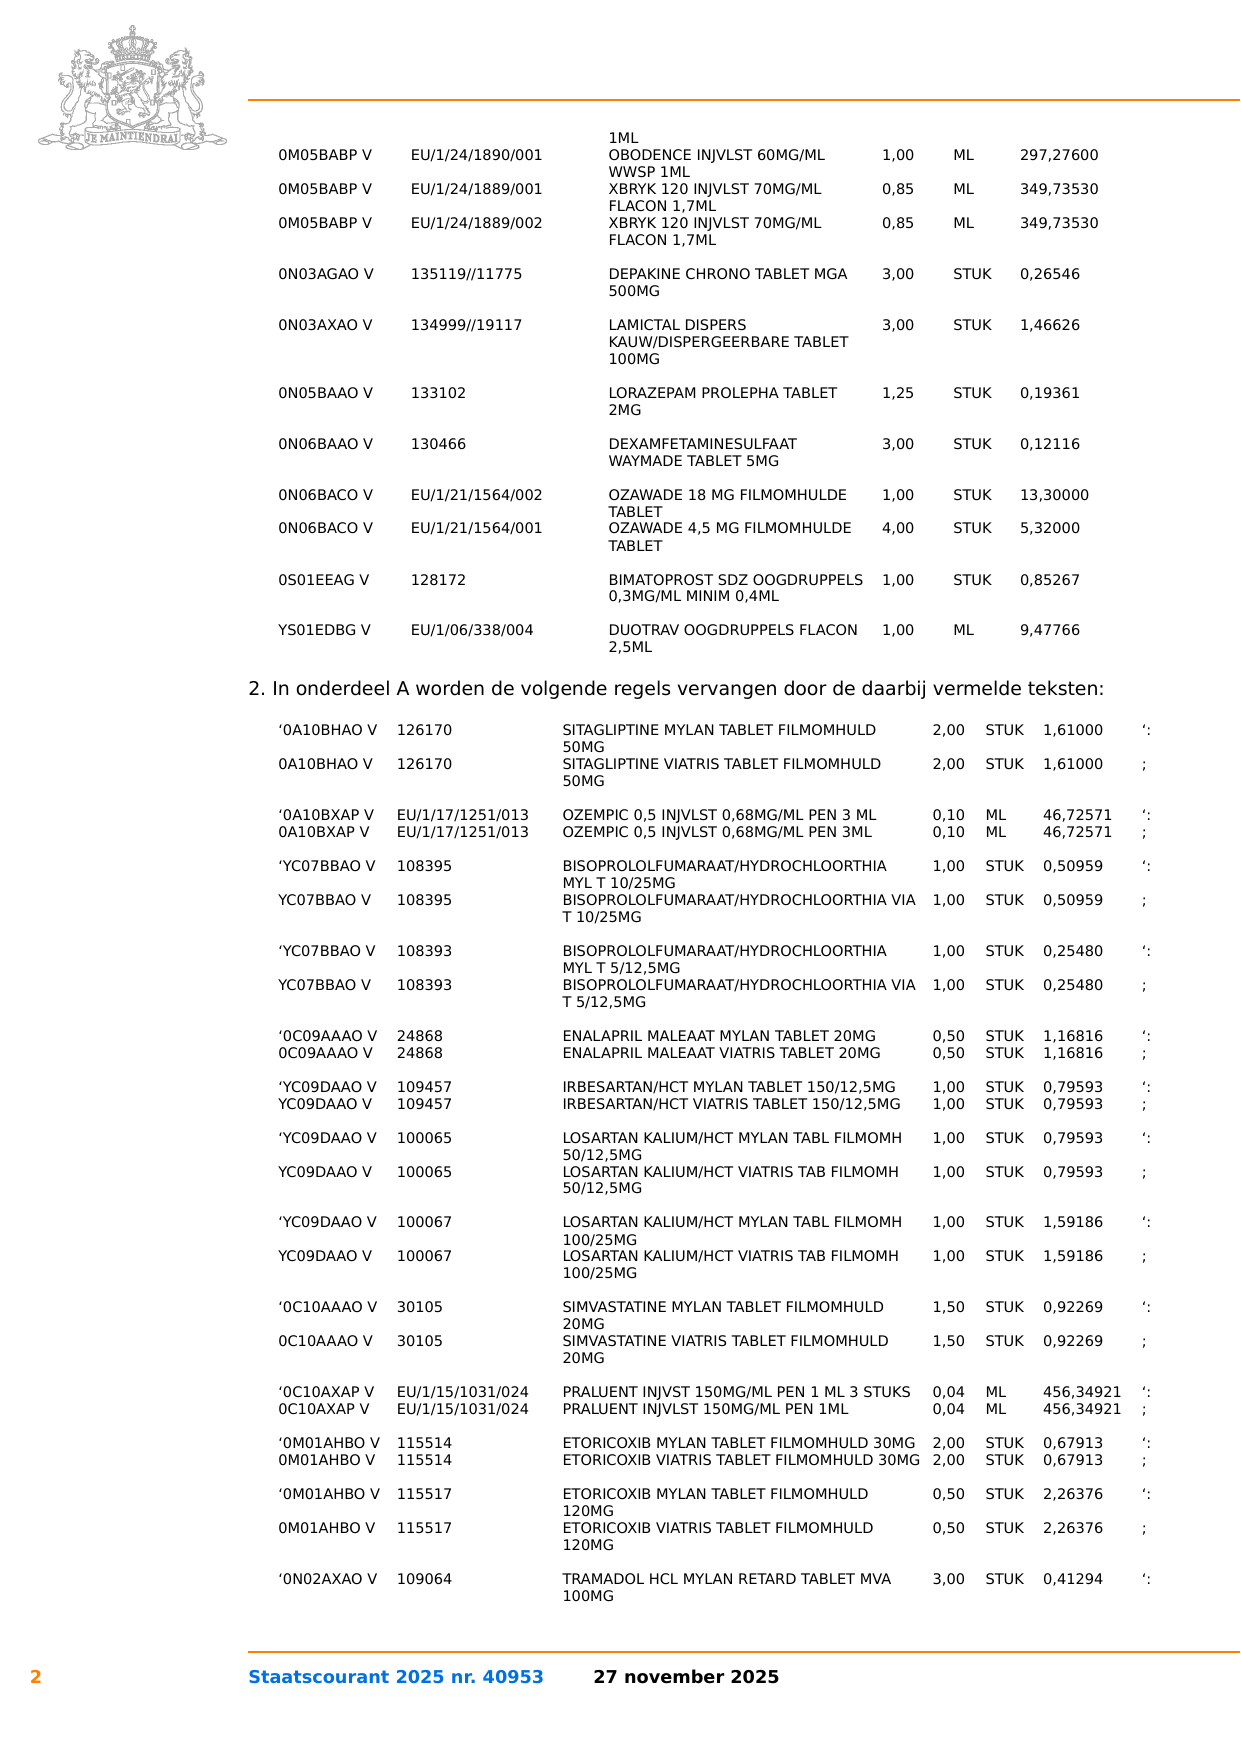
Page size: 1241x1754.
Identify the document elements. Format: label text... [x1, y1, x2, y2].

table_cell STUK [947, 317, 1014, 368]
table_header 1,61000 [1037, 722, 1136, 756]
table_cell 3,00 [926, 1571, 979, 1605]
table_cell 0,26546 [1014, 266, 1145, 300]
table_cell 1,16816 [1037, 1045, 1136, 1062]
table_cell 1,16816 [1037, 1028, 1136, 1044]
table_cell 0,50 [926, 1520, 979, 1554]
table_cell ENALAPRIL MALEAAT VIATRIS TABLET 20MG [556, 1045, 926, 1062]
table_cell 349,73530 [1014, 215, 1145, 249]
table_cell ML [947, 181, 1014, 215]
table_cell 134999//19117 [405, 317, 602, 368]
table_cell ‘0C10AXAP V [278, 1384, 391, 1401]
table_cell ‘YC07BBAO V [278, 858, 391, 892]
table_cell ML [979, 807, 1037, 824]
table_cell [278, 554, 1163, 571]
picture [38, 25, 227, 150]
table_cell LOSARTAN KALIUM/HCT VIATRIS TAB FILMOMH 100/25MG [556, 1248, 926, 1282]
table_cell BISOPROLOLFUMARAAT/HYDROCHLOORTHIA VIA T 5/12,5MG [556, 977, 926, 1011]
table_cell STUK [947, 436, 1014, 469]
table_header STUK [979, 722, 1037, 756]
table_cell ; [1136, 892, 1163, 926]
table_cell ; [1136, 1045, 1163, 1062]
table_cell [1145, 571, 1163, 605]
table_cell [947, 130, 1014, 147]
table_cell [1145, 486, 1163, 520]
table_cell [278, 790, 1163, 807]
table_cell STUK [979, 1130, 1037, 1163]
table_cell 1,00 [926, 1096, 979, 1112]
table_cell ML [979, 1401, 1037, 1418]
table_cell 0N06BACO V [278, 486, 404, 520]
table_cell 0,04 [926, 1401, 979, 1418]
table_cell 109457 [391, 1096, 556, 1112]
table_cell 0M05BABP V [278, 147, 404, 181]
table_cell 0C10AXAP V [278, 1401, 391, 1418]
table_cell 0A10BXAP V [278, 824, 391, 841]
table_cell ML [947, 147, 1014, 181]
table_cell [1145, 385, 1163, 418]
table_cell [278, 926, 1163, 943]
table_cell 1,00 [926, 1130, 979, 1163]
table_cell STUK [979, 1028, 1037, 1044]
table_cell 1,00 [926, 892, 979, 926]
table_cell 1,00 [926, 1079, 979, 1096]
table_cell [1145, 520, 1163, 554]
table_header ‘0A10BHAO V [278, 722, 391, 756]
table_cell ‘: [1136, 858, 1163, 892]
table_cell ‘YC09DAAO V [278, 1130, 391, 1163]
table_cell 0N06BACO V [278, 520, 404, 554]
table_cell LAMICTAL DISPERS KAUW/DISPERGEERBARE TABLET 100MG [602, 317, 876, 368]
table_cell SITAGLIPTINE VIATRIS TABLET FILMOMHULD 50MG [556, 756, 926, 790]
table_cell 46,72571 [1037, 824, 1136, 841]
table_cell 2,00 [926, 1452, 979, 1469]
table_cell STUK [947, 520, 1014, 554]
table_cell 0,85 [876, 215, 947, 249]
table_cell YC07BBAO V [278, 892, 391, 926]
table_cell ‘: [1136, 1571, 1163, 1605]
table_cell 1ML [602, 130, 876, 147]
table_cell STUK [979, 1248, 1037, 1282]
table_cell 30105 [391, 1299, 556, 1333]
table_cell 126170 [391, 756, 556, 790]
table_cell YS01EDBG V [278, 622, 404, 656]
table_cell [278, 605, 1163, 622]
table_cell STUK [979, 1435, 1037, 1452]
table_cell ; [1136, 1333, 1163, 1367]
table_cell 0N03AGAO V [278, 266, 404, 300]
table_cell [278, 470, 1163, 486]
table_cell ; [1136, 1401, 1163, 1418]
table_cell 1,00 [926, 943, 979, 977]
table_cell ETORICOXIB MYLAN TABLET FILMOMHULD 120MG [556, 1486, 926, 1520]
table_cell 2,26376 [1037, 1486, 1136, 1520]
table_cell ‘: [1136, 1435, 1163, 1452]
table_cell 0,79593 [1037, 1096, 1136, 1112]
table_header 2,00 [926, 722, 979, 756]
table_cell STUK [979, 1079, 1037, 1096]
table_cell TRAMADOL HCL MYLAN RETARD TABLET MVA 100MG [556, 1571, 926, 1605]
table_cell ‘: [1136, 1079, 1163, 1096]
table_cell 3,00 [876, 317, 947, 368]
table_cell 0,92269 [1037, 1333, 1136, 1367]
table_cell IRBESARTAN/HCT MYLAN TABLET 150/12,5MG [556, 1079, 926, 1096]
table_cell 1,61000 [1037, 756, 1136, 790]
table_cell 0,92269 [1037, 1299, 1136, 1333]
table_cell 0,79593 [1037, 1079, 1136, 1096]
table_cell LORAZEPAM PROLEPHA TABLET 2MG [602, 385, 876, 418]
table_cell 128172 [405, 571, 602, 605]
table_cell LOSARTAN KALIUM/HCT MYLAN TABL FILMOMH 100/25MG [556, 1214, 926, 1248]
table_cell ‘: [1136, 1299, 1163, 1333]
table_cell 2,26376 [1037, 1520, 1136, 1554]
table_cell 0M01AHBO V [278, 1520, 391, 1554]
table_cell OZAWADE 4,5 MG FILMOMHULDE TABLET [602, 520, 876, 554]
table_cell LOSARTAN KALIUM/HCT MYLAN TABL FILMOMH 50/12,5MG [556, 1130, 926, 1163]
table_cell 109457 [391, 1079, 556, 1096]
table_cell STUK [979, 1333, 1037, 1367]
table_cell ; [1136, 977, 1163, 1011]
table_cell STUK [979, 1096, 1037, 1112]
table_cell [278, 1554, 1163, 1571]
table_cell 0,10 [926, 807, 979, 824]
table_cell 0,25480 [1037, 977, 1136, 1011]
table_cell ; [1136, 1164, 1163, 1197]
table_cell ; [1136, 1452, 1163, 1469]
table_cell STUK [947, 571, 1014, 605]
table_cell 0,50 [926, 1045, 979, 1062]
table_cell ‘YC09DAAO V [278, 1214, 391, 1248]
table_cell 1,00 [926, 858, 979, 892]
table_cell STUK [947, 486, 1014, 520]
table_cell [876, 130, 947, 147]
table_cell 0,19361 [1014, 385, 1145, 418]
table_cell 0N06BAAO V [278, 436, 404, 469]
table_cell LOSARTAN KALIUM/HCT VIATRIS TAB FILMOMH 50/12,5MG [556, 1164, 926, 1197]
table_cell 1,50 [926, 1299, 979, 1333]
table_cell ETORICOXIB MYLAN TABLET FILMOMHULD 30MG [556, 1435, 926, 1452]
table_cell 0M05BABP V [278, 215, 404, 249]
table_cell 1,00 [876, 486, 947, 520]
table_cell [278, 249, 1163, 266]
table_cell [278, 1011, 1163, 1028]
table_cell ‘: [1136, 1214, 1163, 1248]
table_cell STUK [979, 858, 1037, 892]
table_cell [278, 368, 1163, 384]
table_cell 100065 [391, 1130, 556, 1163]
table_cell 0,67913 [1037, 1435, 1136, 1452]
table_cell [278, 1062, 1163, 1078]
table_cell 1,50 [926, 1333, 979, 1367]
table_cell 1,00 [876, 147, 947, 181]
table_cell 1,00 [926, 1164, 979, 1197]
table_header SITAGLIPTINE MYLAN TABLET FILMOMHULD 50MG [556, 722, 926, 756]
table_cell 24868 [391, 1045, 556, 1062]
table_cell 297,27600 [1014, 147, 1145, 181]
table_cell ‘0A10BXAP V [278, 807, 391, 824]
table_cell 1,00 [926, 1214, 979, 1248]
table_cell ML [947, 622, 1014, 656]
table_cell 0S01EEAG V [278, 571, 404, 605]
table_cell 456,34921 [1037, 1401, 1136, 1418]
table_cell STUK [979, 1571, 1037, 1605]
table_cell ‘: [1136, 1028, 1163, 1044]
table_cell ; [1136, 824, 1163, 841]
table_cell OZEMPIC 0,5 INJVLST 0,68MG/ML PEN 3 ML [556, 807, 926, 824]
table_cell OZAWADE 18 MG FILMOMHULDE TABLET [602, 486, 876, 520]
table_cell [1145, 215, 1163, 249]
table_cell STUK [947, 266, 1014, 300]
text 2. In onderdeel A worden de volgende regels vervangen door de daarbij vermelde teksten: [248, 678, 1163, 700]
table_cell 0,79593 [1037, 1130, 1136, 1163]
table_cell 108395 [391, 858, 556, 892]
table_cell [1145, 436, 1163, 469]
table_cell EU/1/24/1889/001 [405, 181, 602, 215]
table_cell 46,72571 [1037, 807, 1136, 824]
table_cell 30105 [391, 1333, 556, 1367]
table_cell ‘: [1136, 1486, 1163, 1520]
table_cell ETORICOXIB VIATRIS TABLET FILMOMHULD 30MG [556, 1452, 926, 1469]
table_cell 100065 [391, 1164, 556, 1197]
table_cell 0,12116 [1014, 436, 1145, 469]
table_cell 115517 [391, 1486, 556, 1520]
table_cell 108393 [391, 943, 556, 977]
table_cell SIMVASTATINE VIATRIS TABLET FILMOMHULD 20MG [556, 1333, 926, 1367]
table_cell DUOTRAV OOGDRUPPELS FLACON 2,5ML [602, 622, 876, 656]
table_cell ; [1136, 1520, 1163, 1554]
table_cell 100067 [391, 1248, 556, 1282]
table_cell 0,50959 [1037, 892, 1136, 926]
table_cell 0M05BABP V [278, 181, 404, 215]
table_cell STUK [979, 1452, 1037, 1469]
table_cell 1,00 [876, 622, 947, 656]
table_cell 9,47766 [1014, 622, 1145, 656]
table_cell EU/1/15/1031/024 [391, 1384, 556, 1401]
table_header 126170 [391, 722, 556, 756]
table_cell 0,85267 [1014, 571, 1145, 605]
table_cell BIMATOPROST SDZ OOGDRUPPELS 0,3MG/ML MINIM 0,4ML [602, 571, 876, 605]
table_cell OZEMPIC 0,5 INJVLST 0,68MG/ML PEN 3ML [556, 824, 926, 841]
table_cell 2,00 [926, 1435, 979, 1452]
table_cell 0N05BAAO V [278, 385, 404, 418]
table_cell ‘: [1136, 1130, 1163, 1163]
table_cell 4,00 [876, 520, 947, 554]
table_cell ML [947, 215, 1014, 249]
table_cell 0A10BHAO V [278, 756, 391, 790]
table_cell ‘0N02AXAO V [278, 1571, 391, 1605]
table_cell BISOPROLOLFUMARAAT/HYDROCHLOORTHIA MYL T 5/12,5MG [556, 943, 926, 977]
table_cell YC09DAAO V [278, 1096, 391, 1112]
table_cell EU/1/17/1251/013 [391, 807, 556, 824]
table_cell [278, 841, 1163, 858]
table_cell DEPAKINE CHRONO TABLET MGA 500MG [602, 266, 876, 300]
table_cell 0,50959 [1037, 858, 1136, 892]
table_cell 0,79593 [1037, 1164, 1136, 1197]
table_cell BISOPROLOLFUMARAAT/HYDROCHLOORTHIA MYL T 10/25MG [556, 858, 926, 892]
table_cell 13,30000 [1014, 486, 1145, 520]
table_cell OBODENCE INJVLST 60MG/ML WWSP 1ML [602, 147, 876, 181]
table_cell PRALUENT INJVLST 150MG/ML PEN 1ML [556, 1401, 926, 1418]
table_cell 0,41294 [1037, 1571, 1136, 1605]
table_cell ‘0C09AAAO V [278, 1028, 391, 1044]
table_cell XBRYK 120 INJVLST 70MG/ML FLACON 1,7ML [602, 215, 876, 249]
table_cell 1,46626 [1014, 317, 1145, 368]
table_cell STUK [979, 1045, 1037, 1062]
table_cell ‘YC07BBAO V [278, 943, 391, 977]
table_cell EU/1/24/1890/001 [405, 147, 602, 181]
table_cell 1,00 [876, 571, 947, 605]
table_cell YC07BBAO V [278, 977, 391, 1011]
table_cell 1,25 [876, 385, 947, 418]
table_cell 3,00 [876, 436, 947, 469]
table_cell 130466 [405, 436, 602, 469]
table_cell 115514 [391, 1452, 556, 1469]
table_cell [1145, 130, 1163, 147]
table_cell EU/1/21/1564/001 [405, 520, 602, 554]
table_cell 0,04 [926, 1384, 979, 1401]
table_cell SIMVASTATINE MYLAN TABLET FILMOMHULD 20MG [556, 1299, 926, 1333]
table_cell STUK [979, 1299, 1037, 1333]
table_cell [278, 1198, 1163, 1214]
table_cell XBRYK 120 INJVLST 70MG/ML FLACON 1,7ML [602, 181, 876, 215]
table_cell EU/1/06/338/004 [405, 622, 602, 656]
table_cell [278, 1282, 1163, 1299]
table_cell ; [1136, 756, 1163, 790]
table_cell ‘0C10AAAO V [278, 1299, 391, 1333]
table_cell [278, 130, 404, 147]
table_cell [278, 300, 1163, 317]
table_cell 135119//11775 [405, 266, 602, 300]
table_cell 0,25480 [1037, 943, 1136, 977]
table_cell 0,50 [926, 1486, 979, 1520]
table_cell 0M01AHBO V [278, 1452, 391, 1469]
table_cell [278, 1418, 1163, 1435]
table_cell 2,00 [926, 756, 979, 790]
table_cell STUK [979, 1520, 1037, 1554]
table_cell 100067 [391, 1214, 556, 1248]
table_cell [1145, 147, 1163, 181]
table_cell 0N03AXAO V [278, 317, 404, 368]
table_cell ‘: [1136, 943, 1163, 977]
table_cell 24868 [391, 1028, 556, 1044]
table_cell 0C10AAAO V [278, 1333, 391, 1367]
table_cell STUK [979, 892, 1037, 926]
table_header ‘: [1136, 722, 1163, 756]
table_cell 1,59186 [1037, 1214, 1136, 1248]
table_cell 349,73530 [1014, 181, 1145, 215]
table_cell [1145, 317, 1163, 368]
table_cell [1014, 130, 1145, 147]
table_cell ‘0M01AHBO V [278, 1486, 391, 1520]
table_cell 5,32000 [1014, 520, 1145, 554]
table_cell STUK [979, 756, 1037, 790]
table_cell 3,00 [876, 266, 947, 300]
table_cell PRALUENT INJVST 150MG/ML PEN 1 ML 3 STUKS [556, 1384, 926, 1401]
table_cell ‘0M01AHBO V [278, 1435, 391, 1452]
table_cell [1145, 622, 1163, 656]
table_cell 0,67913 [1037, 1452, 1136, 1469]
table_cell 115517 [391, 1520, 556, 1554]
table_cell STUK [979, 943, 1037, 977]
table_cell STUK [979, 1164, 1037, 1197]
table_cell YC09DAAO V [278, 1248, 391, 1282]
table_cell 0,85 [876, 181, 947, 215]
table_cell EU/1/24/1889/002 [405, 215, 602, 249]
table_cell ‘: [1136, 1384, 1163, 1401]
table_cell STUK [979, 1486, 1037, 1520]
table_cell 0,10 [926, 824, 979, 841]
table_cell 109064 [391, 1571, 556, 1605]
table_cell [278, 1469, 1163, 1486]
table_cell EU/1/17/1251/013 [391, 824, 556, 841]
table_cell [278, 1113, 1163, 1129]
table_cell 133102 [405, 385, 602, 418]
table_cell 456,34921 [1037, 1384, 1136, 1401]
table_cell [278, 419, 1163, 436]
table_cell IRBESARTAN/HCT VIATRIS TABLET 150/12,5MG [556, 1096, 926, 1112]
table_cell STUK [979, 977, 1037, 1011]
table_cell [405, 130, 602, 147]
table_cell ML [979, 824, 1037, 841]
table_cell BISOPROLOLFUMARAAT/HYDROCHLOORTHIA VIA T 10/25MG [556, 892, 926, 926]
table_cell EU/1/15/1031/024 [391, 1401, 556, 1418]
table_cell 0,50 [926, 1028, 979, 1044]
table_cell 0C09AAAO V [278, 1045, 391, 1062]
table_cell 1,00 [926, 1248, 979, 1282]
table_cell STUK [979, 1214, 1037, 1248]
table_cell ML [979, 1384, 1037, 1401]
table_cell ; [1136, 1096, 1163, 1112]
table_cell YC09DAAO V [278, 1164, 391, 1197]
table_cell STUK [947, 385, 1014, 418]
table_cell ; [1136, 1248, 1163, 1282]
table_cell [1145, 266, 1163, 300]
table_cell ETORICOXIB VIATRIS TABLET FILMOMHULD 120MG [556, 1520, 926, 1554]
table_cell 1,59186 [1037, 1248, 1136, 1282]
table_cell 115514 [391, 1435, 556, 1452]
table_cell [1145, 181, 1163, 215]
table_cell DEXAMFETAMINESULFAAT WAYMADE TABLET 5MG [602, 436, 876, 469]
table_cell 1,00 [926, 977, 979, 1011]
table_cell ‘: [1136, 807, 1163, 824]
table_cell EU/1/21/1564/002 [405, 486, 602, 520]
table_cell 108395 [391, 892, 556, 926]
table_cell [278, 1367, 1163, 1384]
table_cell 108393 [391, 977, 556, 1011]
table_cell ENALAPRIL MALEAAT MYLAN TABLET 20MG [556, 1028, 926, 1044]
table_cell ‘YC09DAAO V [278, 1079, 391, 1096]
